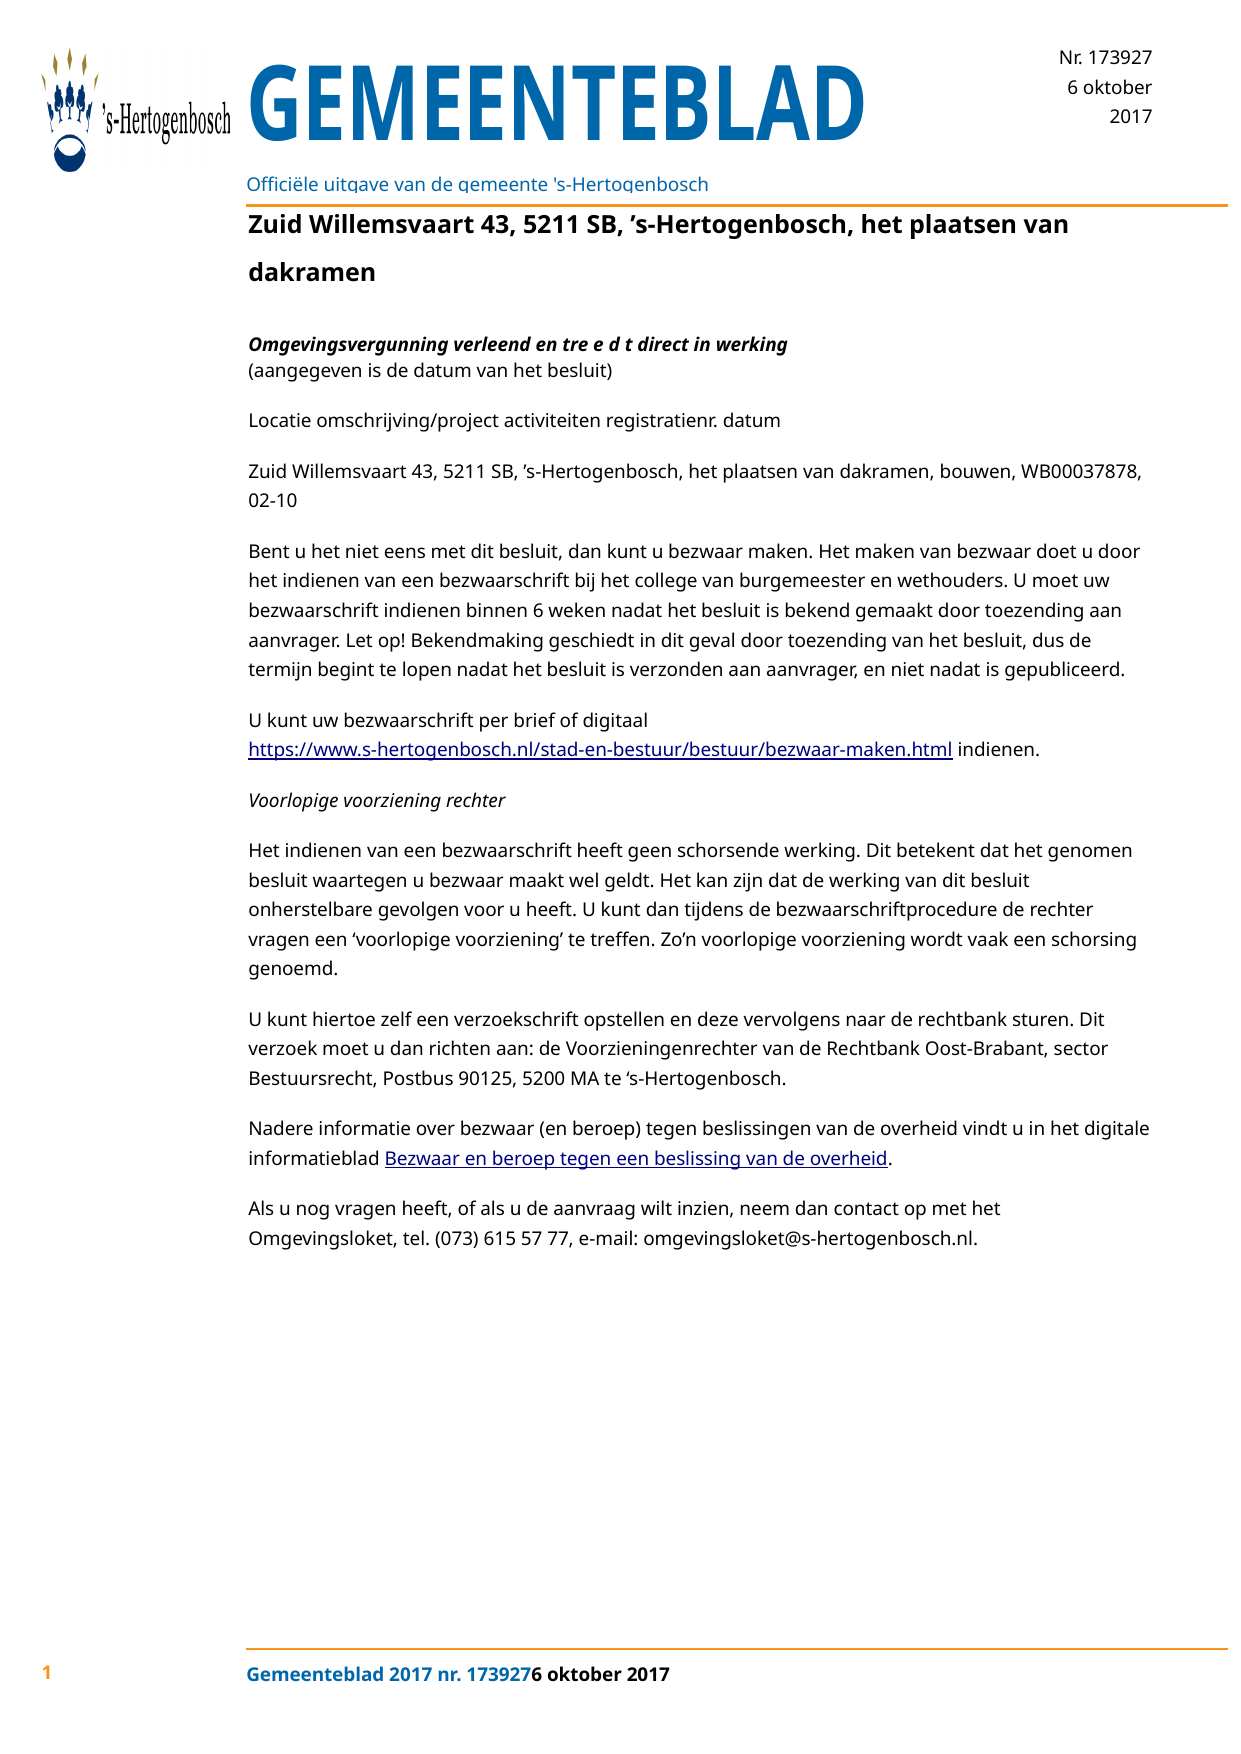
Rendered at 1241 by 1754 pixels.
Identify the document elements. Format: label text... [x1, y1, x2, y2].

text (aangegeven is de datum van het besluit) [248, 357, 1152, 383]
text Als u nog vragen heeft, of als u de aanvraag wilt inzien, neem dan contact op met het Omgevingsloket, tel. (073) 615 57 77, e-mail: omgevingsloket@s-hertogenbosch.nl. [248, 1196, 1152, 1251]
text U kunt hiertoe zelf een verzoekschrift opstellen en deze vervolgens naar de rechtbank sturen. Dit verzoek moet u dan richten aan: de Voorzieningenrechter van de Rechtbank Oost-Brabant, sector Bestuursrecht, Postbus 90125, 5200 MA te ‘s-Hertogenbosch. [248, 1006, 1152, 1091]
picture [41, 47, 231, 172]
text Bent u het niet eens met dit besluit, dan kunt u bezwaar maken. Het maken van bezwaar doet u door het indienen van een bezwaarschrift bij het college van burgemeester en wethouders. U moet uw bezwaarschrift indienen binnen 6 weken nadat het besluit is bekend gemaakt door toezending aan aanvrager. Let op! Bekendmaking geschiedt in dit geval door toezending van het besluit, dus de termijn begint te lopen nadat het besluit is verzonden aan aanvrager, en niet nadat is gepubliceerd. [248, 538, 1152, 682]
text Het indienen van een bezwaarschrift heeft geen schorsende werking. Dit betekent dat het genomen besluit waartegen u bezwaar maakt wel geldt. Het kan zijn dat de werking van dit besluit onherstelbare gevolgen voor u heeft. U kunt dan tijdens de bezwaarschriftprocedure de rechter vragen een ‘voorlopige voorziening’ te treffen. Zo’n voorlopige voorziening wordt vaak een schorsing genoemd. [248, 837, 1152, 981]
text Omgevingsvergunning verleend en tre e d t direct in werking [248, 331, 1152, 357]
text Zuid Willemsvaart 43, 5211 SB, ’s-Hertogenbosch, het plaatsen van dakramen [248, 207, 1152, 288]
text Locatie omschrijving/project activiteiten registratienr. datum [248, 408, 1152, 433]
text U kunt uw bezwaarschrift per brief of digitaal https://www.s-hertogenbosch.nl/stad-en-bestuur/bestuur/bezwaar-maken.html indienen. [248, 707, 1152, 762]
text Nadere informatie over bezwaar (en beroep) tegen beslissingen van de overheid vindt u in het digitale informatieblad Bezwaar en beroep tegen een beslissing van de overheid. [248, 1116, 1152, 1171]
text Voorlopige voorziening rechter [248, 787, 1152, 812]
text Zuid Willemsvaart 43, 5211 SB, ’s-Hertogenbosch, het plaatsen van dakramen, bouwen, WB00037878, 02-10 [248, 458, 1152, 513]
